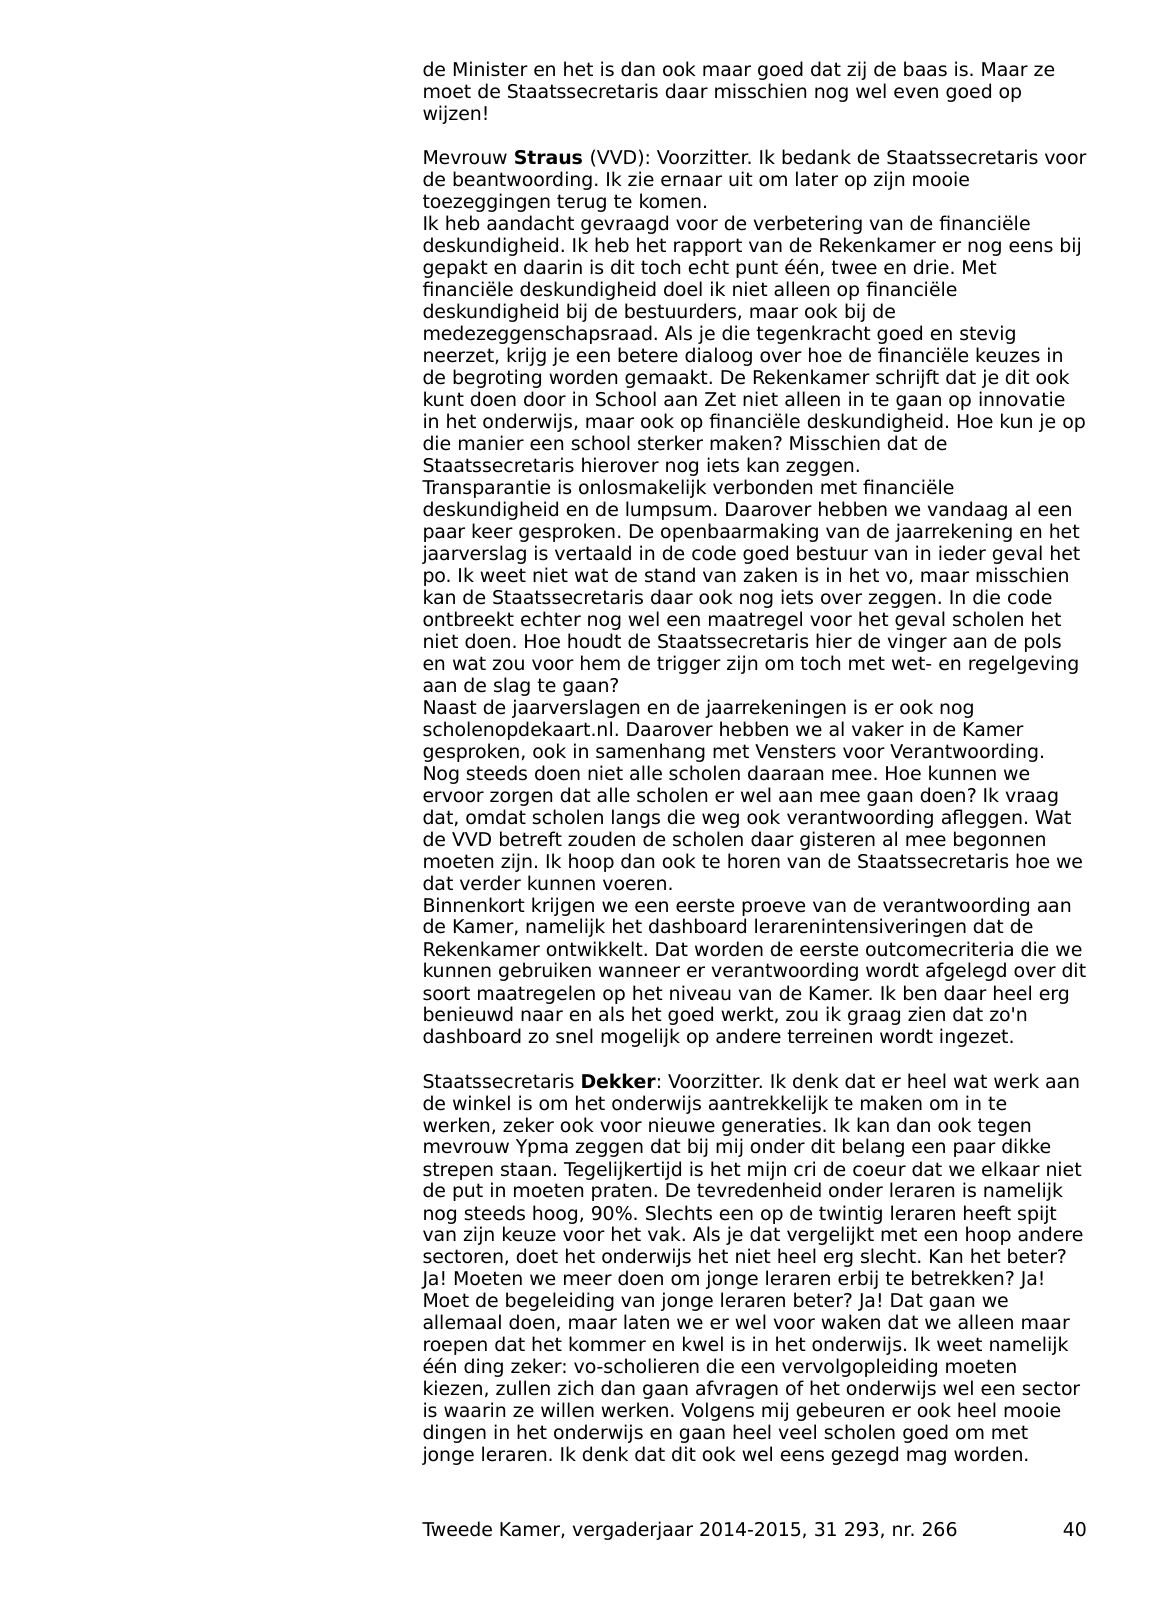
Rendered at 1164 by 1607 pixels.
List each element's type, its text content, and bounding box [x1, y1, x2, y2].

text Staatssecretaris Dekker: Voorzitter. Ik denk dat er heel wat werk aan de winkel is om het onderwijs aantrekkelijk te maken om in te werken, zeker ook voor nieuwe generaties. Ik kan dan ook tegen mevrouw Ypma zeggen dat bij mij onder dit belang een paar dikke strepen staan. Tegelijkertijd is het mijn cri de coeur dat we elkaar niet de put in moeten praten. De tevredenheid onder leraren is namelijk nog steeds hoog, 90%. Slechts een op de twintig leraren heeft spijt van zijn keuze voor het vak. Als je dat vergelijkt met een hoop andere sectoren, doet het onderwijs het niet heel erg slecht. Kan het beter? Ja! Moeten we meer doen om jonge leraren erbij te betrekken? Ja! Moet de begeleiding van jonge leraren beter? Ja! Dat gaan we allemaal doen, maar laten we er wel voor waken dat we alleen maar roepen dat het kommer en kwel is in het onderwijs. Ik weet namelijk één ding zeker: vo-scholieren die een vervolgopleiding moeten kiezen, zullen zich dan gaan afvragen of het onderwijs wel een sector is waarin ze willen werken. Volgens mij gebeuren er ook heel mooie dingen in het onderwijs en gaan heel veel scholen goed om met jonge leraren. Ik denk dat dit ook wel eens gezegd mag worden. [422, 1071, 1087, 1466]
text Binnenkort krijgen we een eerste proeve van de verantwoording aan de Kamer, namelijk het dashboard lerarenintensiveringen dat de Rekenkamer ontwikkelt. Dat worden de eerste outcomecriteria die we kunnen gebruiken wanneer er verantwoording wordt afgelegd over dit soort maatregelen op het niveau van de Kamer. Ik ben daar heel erg benieuwd naar en als het goed werkt, zou ik graag zien dat zo'n dashboard zo snel mogelijk op andere terreinen wordt ingezet. [422, 894, 1087, 1048]
text Mevrouw Straus (VVD): Voorzitter. Ik bedank de Staatssecretaris voor de beantwoording. Ik zie ernaar uit om later op zijn mooie toezeggingen terug te komen. [422, 147, 1087, 213]
text Naast de jaarverslagen en de jaarrekeningen is er ook nog scholenopdekaart.nl. Daarover hebben we al vaker in de Kamer gesproken, ook in samenhang met Vensters voor Verantwoording. Nog steeds doen niet alle scholen daaraan mee. Hoe kunnen we ervoor zorgen dat alle scholen er wel aan mee gaan doen? Ik vraag dat, omdat scholen langs die weg ook verantwoording afleggen. Wat de VVD betreft zouden de scholen daar gisteren al mee begonnen moeten zijn. Ik hoop dan ook te horen van de Staatssecretaris hoe we dat verder kunnen voeren. [422, 697, 1087, 894]
text Ik heb aandacht gevraagd voor de verbetering van de financiële deskundigheid. Ik heb het rapport van de Rekenkamer er nog eens bij gepakt en daarin is dit toch echt punt één, twee en drie. Met financiële deskundigheid doel ik niet alleen op financiële deskundigheid bij de bestuurders, maar ook bij de medezeggenschapsraad. Als je die tegenkracht goed en stevig neerzet, krijg je een betere dialoog over hoe de financiële keuzes in de begroting worden gemaakt. De Rekenkamer schrijft dat je dit ook kunt doen door in School aan Zet niet alleen in te gaan op innovatie in het onderwijs, maar ook op financiële deskundigheid. Hoe kun je op die manier een school sterker maken? Misschien dat de Staatssecretaris hierover nog iets kan zeggen. [422, 213, 1087, 477]
text de Minister en het is dan ook maar goed dat zij de baas is. Maar ze moet de Staatssecretaris daar misschien nog wel even goed op wijzen! [422, 59, 1087, 125]
text Transparantie is onlosmakelijk verbonden met financiële deskundigheid en de lumpsum. Daarover hebben we vandaag al een paar keer gesproken. De openbaarmaking van de jaarrekening en het jaarverslag is vertaald in de code goed bestuur van in ieder geval het po. Ik weet niet wat de stand van zaken is in het vo, maar misschien kan de Staatssecretaris daar ook nog iets over zeggen. In die code ontbreekt echter nog wel een maatregel voor het geval scholen het niet doen. Hoe houdt de Staatssecretaris hier de vinger aan de pols en wat zou voor hem de trigger zijn om toch met wet- en regelgeving aan de slag te gaan? [422, 477, 1087, 697]
